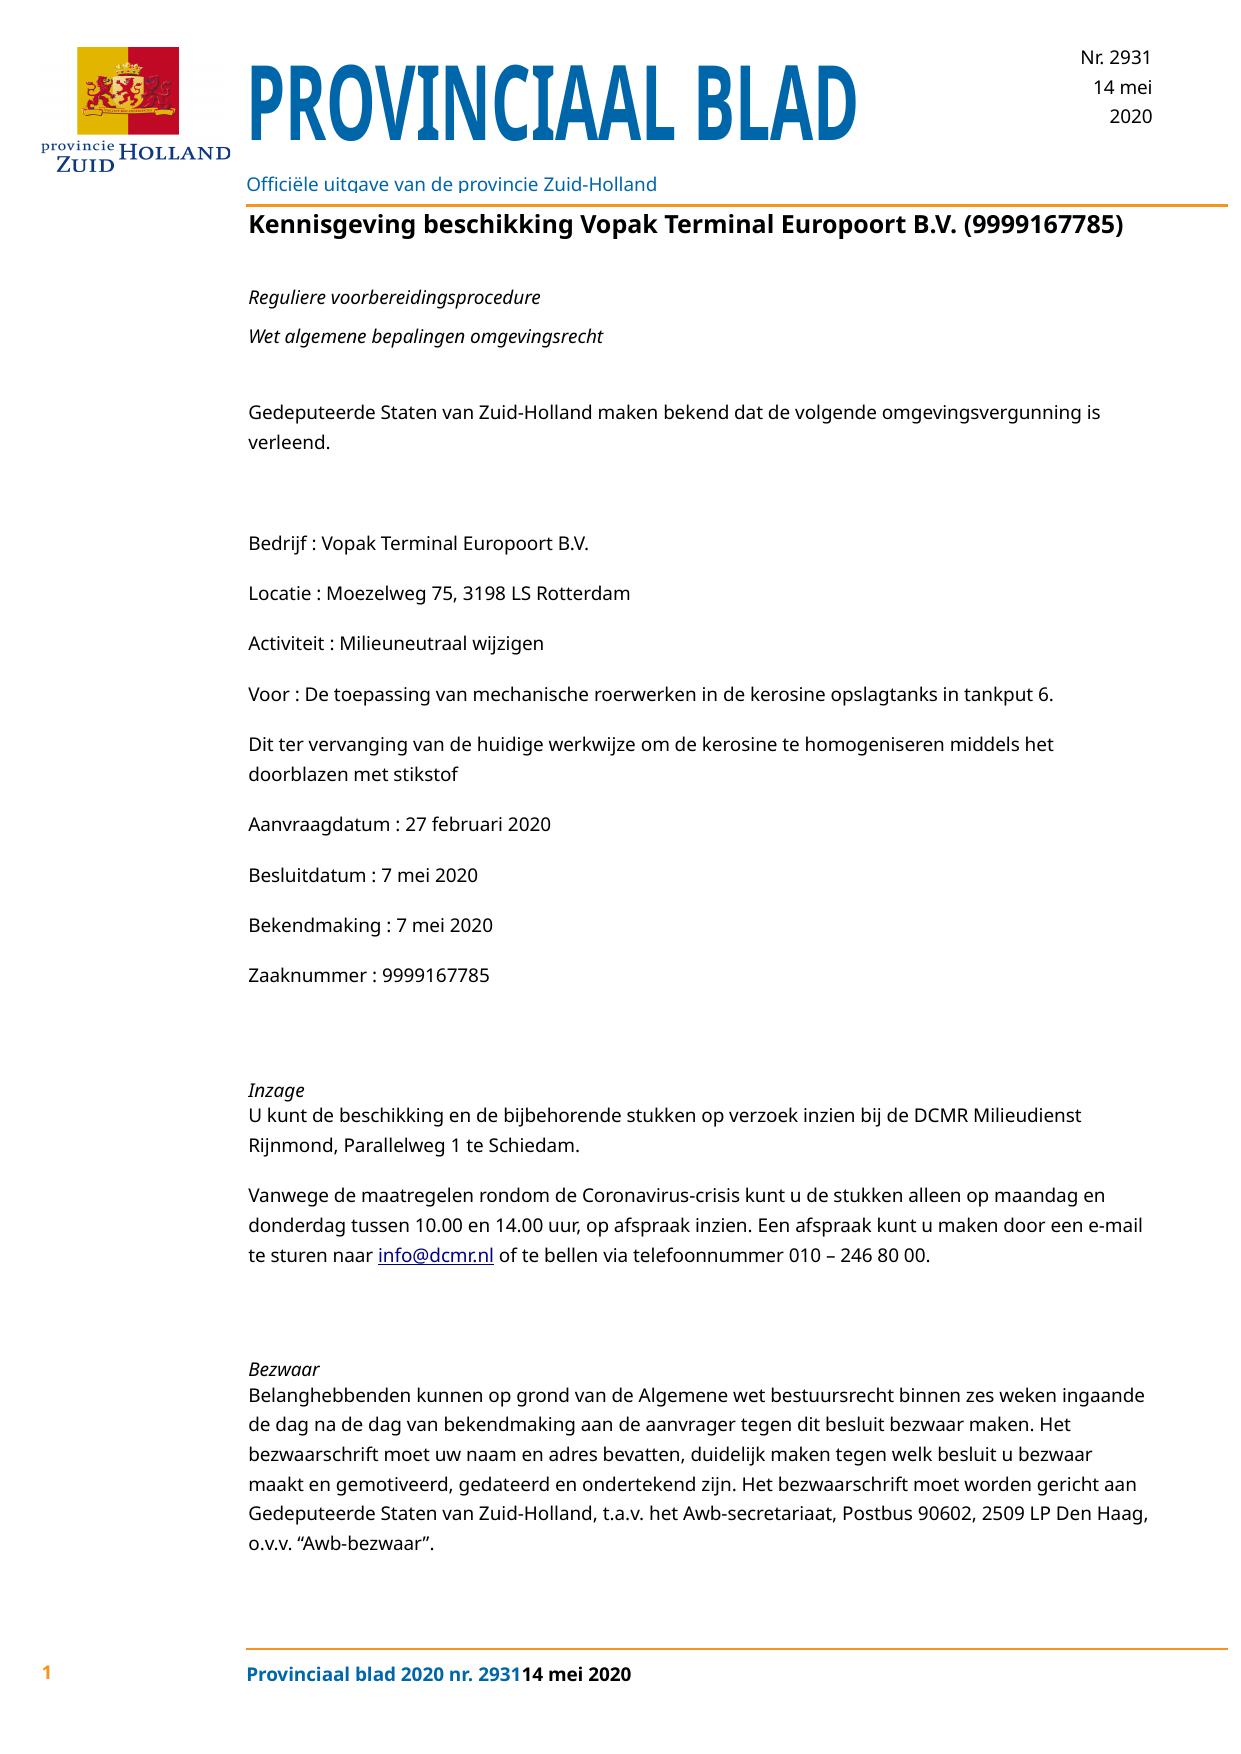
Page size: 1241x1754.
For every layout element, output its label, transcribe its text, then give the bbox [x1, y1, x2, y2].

text Activiteit : Milieuneutraal wijzigen [248, 631, 1152, 656]
text Bezwaar [248, 1356, 1152, 1382]
text U kunt de beschikking en de bijbehorende stukken op verzoek inzien bij de DCMR Milieudienst Rijnmond, Parallelweg 1 te Schiedam. [248, 1103, 1152, 1158]
text Bedrijf : Vopak Terminal Europoort B.V. [248, 530, 1152, 555]
text Wet algemene bepalingen omgevingsrecht [248, 323, 1152, 349]
text Zaaknummer : 9999167785 [248, 963, 1152, 988]
text Kennisgeving beschikking Vopak Terminal Europoort B.V. (9999167785) [248, 207, 1152, 241]
text Aanvraagdatum : 27 februari 2020 [248, 811, 1152, 837]
text Gedeputeerde Staten van Zuid-Holland maken bekend dat de volgende omgevingsvergunning is verleend. [248, 399, 1152, 454]
text Inzage [248, 1077, 1152, 1103]
text Dit ter vervanging van de huidige werkwijze om de kerosine te homogeniseren middels het doorblazen met stikstof [248, 731, 1152, 787]
text Bekendmaking : 7 mei 2020 [248, 912, 1152, 938]
text Locatie : Moezelweg 75, 3198 LS Rotterdam [248, 580, 1152, 606]
text Belanghebbenden kunnen op grond van de Algemene wet bestuursrecht binnen zes weken ingaande de dag na de dag van bekendmaking aan de aanvrager tegen dit besluit bezwaar maken. Het bezwaarschrift moet uw naam en adres bevatten, duidelijk maken tegen welk besluit u bezwaar maakt en gemotiveerd, gedateerd en ondertekend zijn. Het bezwaarschrift moet worden gericht aan Gedeputeerde Staten van Zuid-Holland, t.a.v. het Awb-secretariaat, Postbus 90602, 2509 LP Den Haag, o.v.v. “Awb-bezwaar”. [248, 1382, 1152, 1556]
text Vanwege de maatregelen rondom de Coronavirus-crisis kunt u de stukken alleen op maandag en donderdag tussen 10.00 en 14.00 uur, op afspraak inzien. Een afspraak kunt u maken door een e-mail te sturen naar info@dcmr.nl of te bellen via telefoonnummer 010 – 246 80 00. [248, 1183, 1152, 1268]
text Besluitdatum : 7 mei 2020 [248, 862, 1152, 887]
text Voor : De toepassing van mechanische roerwerken in de kerosine opslagtanks in tankput 6. [248, 681, 1152, 707]
text Reguliere voorbereidingsprocedure [248, 284, 1152, 309]
picture [41, 47, 231, 172]
